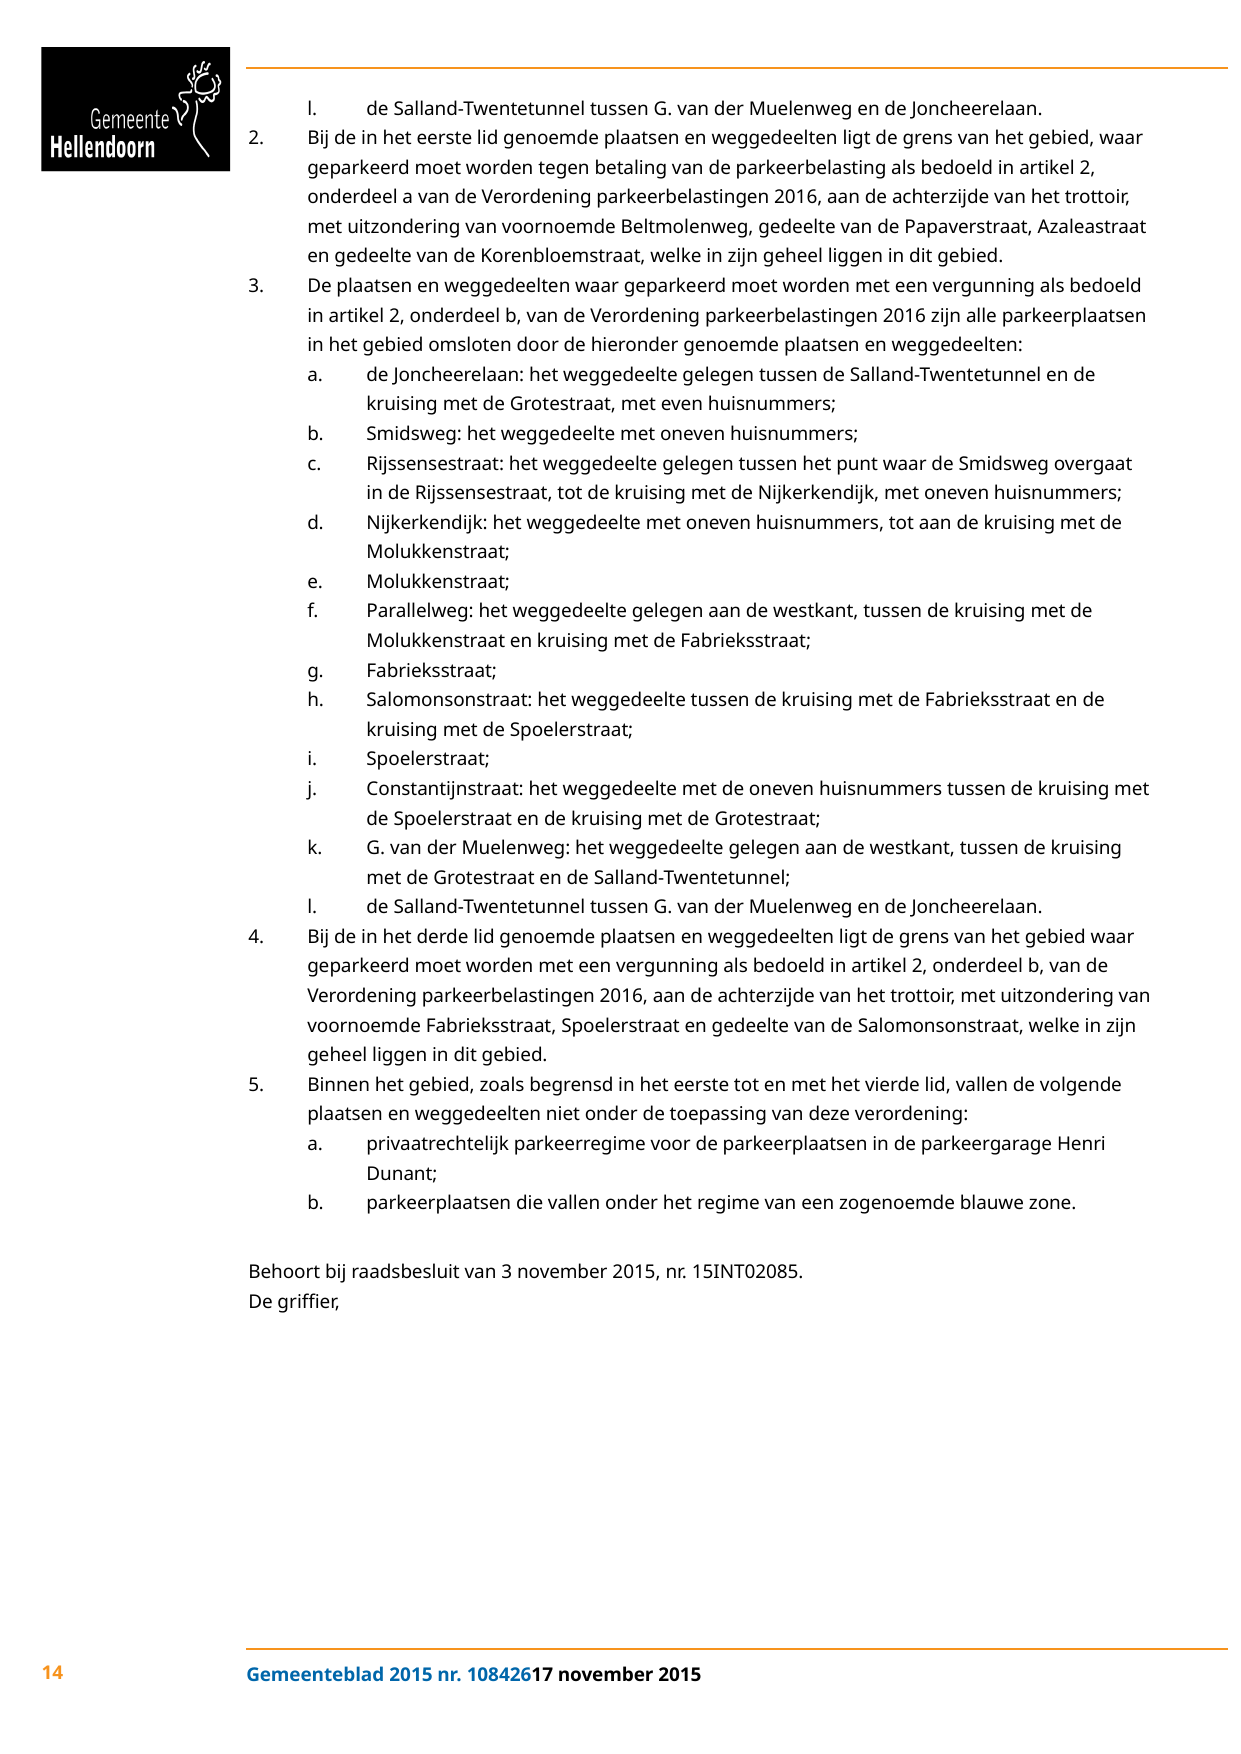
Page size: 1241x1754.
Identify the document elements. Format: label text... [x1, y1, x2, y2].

text De griffier, [248, 1288, 1152, 1313]
list privaatrechtelijk parkeerregime voor de parkeerplaatsen in de parkeergarage Henri Dunant; [307, 1130, 1152, 1186]
text Behoort bij raadsbesluit van 3 november 2015, nr. 15INT02085. [248, 1258, 1152, 1284]
list Binnen het gebied, zoals begrensd in het eerste tot en met het vierde lid, vallen de volgende plaatsen en weggedeelten niet onder de toepassing van deze verordening: [248, 1071, 1152, 1126]
list de Salland-Twentetunnel tussen G. van der Muelenweg en de Joncheerelaan. [307, 893, 1152, 919]
list Salomonsonstraat: het weggedeelte tussen de kruising met de Fabrieksstraat en de kruising met de Spoelerstraat; [307, 686, 1152, 742]
list G. van der Muelenweg: het weggedeelte gelegen aan de westkant, tussen de kruising met de Grotestraat en de Salland-Twentetunnel; [307, 834, 1152, 890]
list Bij de in het derde lid genoemde plaatsen en weggedeelten ligt de grens van het gebied waar geparkeerd moet worden met een vergunning als bedoeld in artikel 2, onderdeel b, van de Verordening parkeerbelastingen 2016, aan de achterzijde van het trottoir, met uitzondering van voornoemde Fabrieksstraat, Spoelerstraat en gedeelte van de Salomonsonstraat, welke in zijn geheel liggen in dit gebied. [248, 923, 1152, 1067]
picture [41, 47, 231, 172]
list Molukkenstraat; [307, 568, 1152, 594]
list Nijkerkendijk: het weggedeelte met oneven huisnummers, tot aan de kruising met de Molukkenstraat; [307, 509, 1152, 564]
list Bij de in het eerste lid genoemde plaatsen en weggedeelten ligt de grens van het gebied, waar geparkeerd moet worden tegen betaling van de parkeerbelasting als bedoeld in artikel 2, onderdeel a van de Verordening parkeerbelastingen 2016, aan de achterzijde van het trottoir, met uitzondering van voornoemde Beltmolenweg, gedeelte van de Papaverstraat, Azaleastraat en gedeelte van de Korenbloemstraat, welke in zijn geheel liggen in dit gebied. [248, 124, 1152, 268]
list parkeerplaatsen die vallen onder het regime van een zogenoemde blauwe zone. [307, 1189, 1152, 1215]
list Spoelerstraat; [307, 746, 1152, 771]
list Parallelweg: het weggedeelte gelegen aan de westkant, tussen de kruising met de Molukkenstraat en kruising met de Fabrieksstraat; [307, 598, 1152, 653]
list de Joncheerelaan: het weggedeelte gelegen tussen de Salland-Twentetunnel en de kruising met de Grotestraat, met even huisnummers; [307, 361, 1152, 416]
list Smidsweg: het weggedeelte met oneven huisnummers; [307, 420, 1152, 446]
list de Salland-Twentetunnel tussen G. van der Muelenweg en de Joncheerelaan. [307, 95, 1152, 121]
list De plaatsen en weggedeelten waar geparkeerd moet worden met een vergunning als bedoeld in artikel 2, onderdeel b, van de Verordening parkeerbelastingen 2016 zijn alle parkeerplaatsen in het gebied omsloten door de hieronder genoemde plaatsen en weggedeelten: [248, 272, 1152, 357]
list Fabrieksstraat; [307, 657, 1152, 683]
list Constantijnstraat: het weggedeelte met de oneven huisnummers tussen de kruising met de Spoelerstraat en de kruising met de Grotestraat; [307, 775, 1152, 831]
list Rijssensestraat: het weggedeelte gelegen tussen het punt waar de Smidsweg overgaat in de Rijssensestraat, tot de kruising met de Nijkerkendijk, met oneven huisnummers; [307, 450, 1152, 505]
